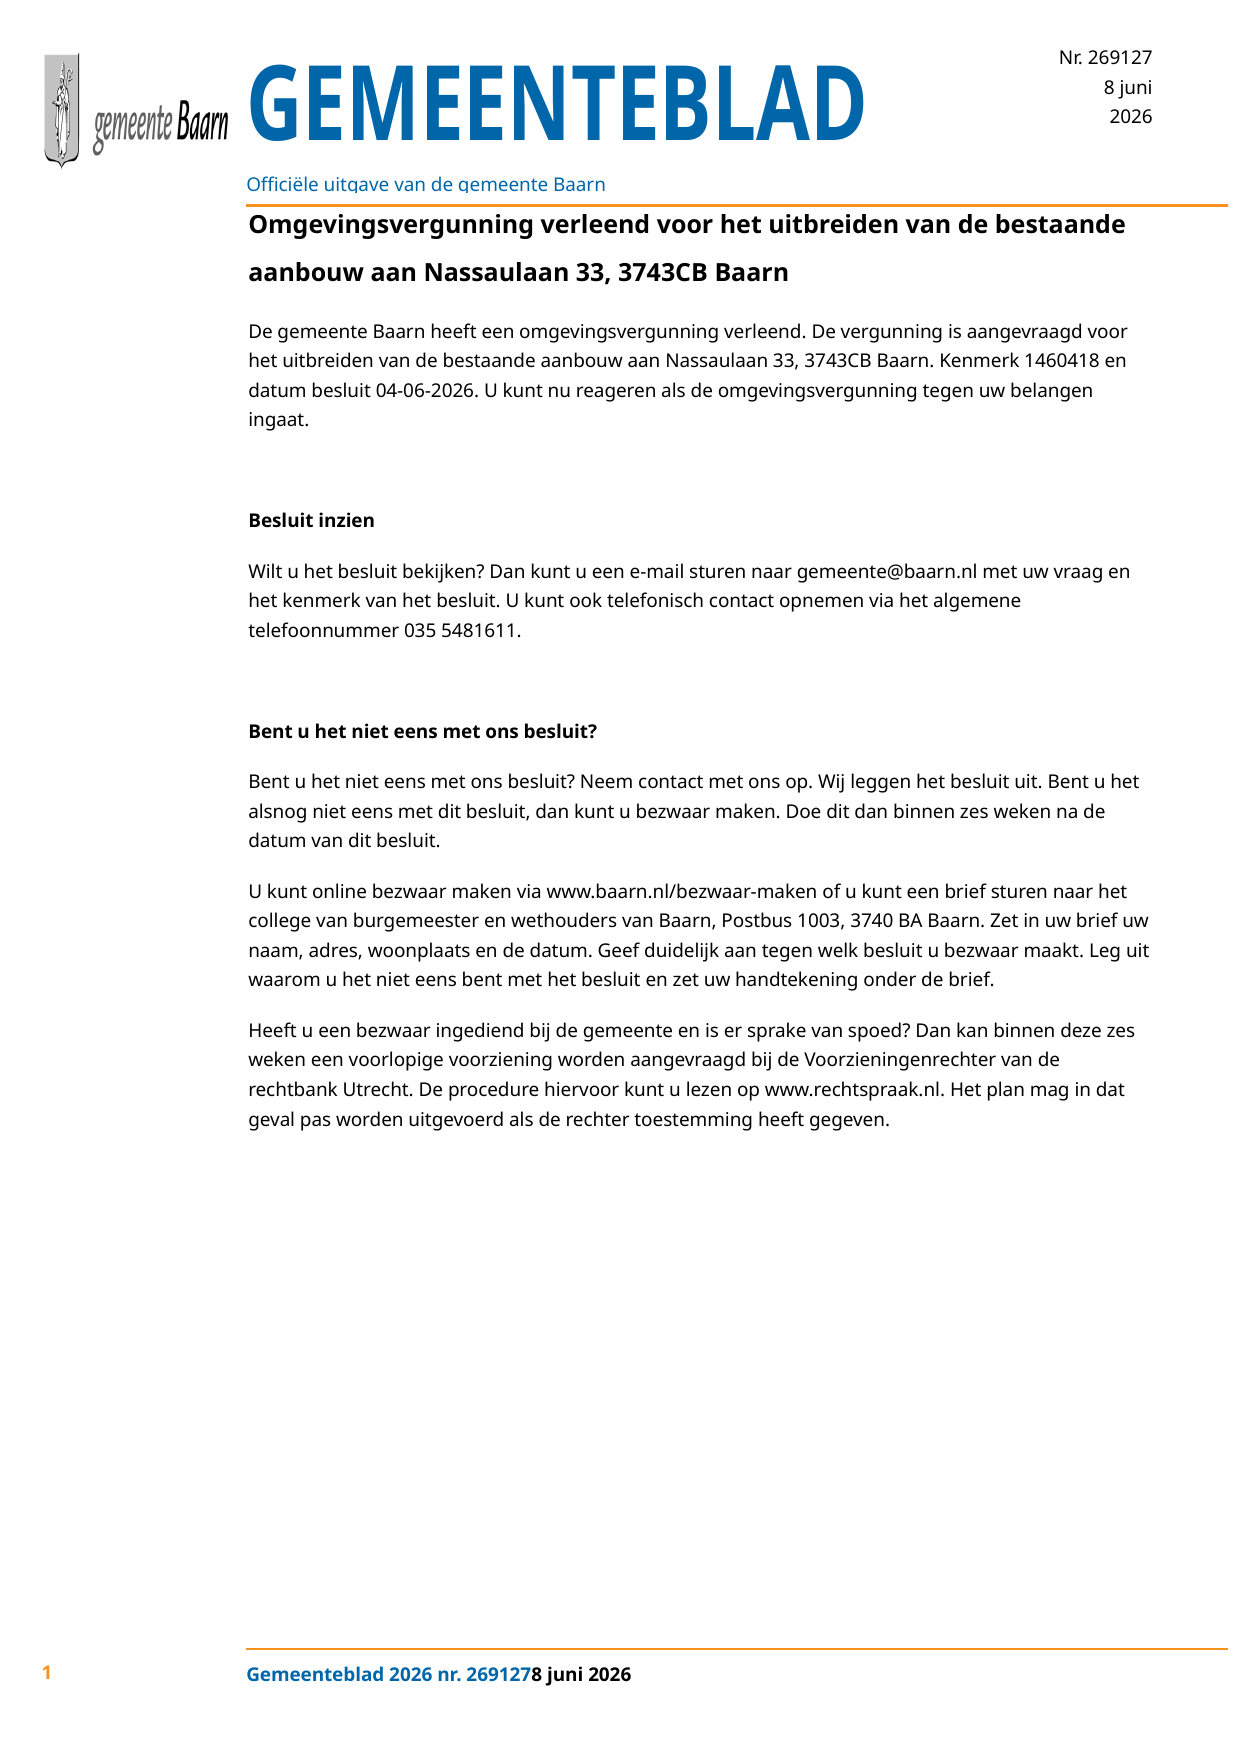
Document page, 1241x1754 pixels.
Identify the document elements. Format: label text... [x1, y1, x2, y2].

text Wilt u het besluit bekijken? Dan kunt u een e-mail sturen naar gemeente@baarn.nl met uw vraag en het kenmerk van het besluit. U kunt ook telefonisch contact opnemen via het algemene telefoonnummer 035 5481611. [248, 558, 1152, 643]
text Heeft u een bezwaar ingediend bij de gemeente en is er sprake van spoed? Dan kan binnen deze zes weken een voorlopige voorziening worden aangevraagd bij de Voorzieningenrechter van de rechtbank Utrecht. De procedure hiervoor kunt u lezen op www.rechtspraak.nl. Het plan mag in dat geval pas worden uitgevoerd als de rechter toestemming heeft gegeven. [248, 1017, 1152, 1132]
text Bent u het niet eens met ons besluit? Neem contact met ons op. Wij leggen het besluit uit. Bent u het alsnog niet eens met dit besluit, dan kunt u bezwaar maken. Doe dit dan binnen zes weken na de datum van dit besluit. [248, 768, 1152, 853]
text U kunt online bezwaar maken via www.baarn.nl/bezwaar-maken of u kunt een brief sturen naar het college van burgemeester en wethouders van Baarn, Postbus 1003, 3740 BA Baarn. Zet in uw brief uw naam, adres, woonplaats en de datum. Geef duidelijk aan tegen welk besluit u bezwaar maakt. Leg uit waarom u het niet eens bent met het besluit en zet uw handtekening onder de brief. [248, 878, 1152, 992]
text Omgevingsvergunning verleend voor het uitbreiden van de bestaande aanbouw aan Nassaulaan 33, 3743CB Baarn [248, 207, 1152, 288]
picture [41, 47, 231, 172]
text Bent u het niet eens met ons besluit? [248, 718, 1152, 744]
text De gemeente Baarn heeft een omgevingsvergunning verleend. De vergunning is aangevraagd voor het uitbreiden van de bestaande aanbouw aan Nassaulaan 33, 3743CB Baarn. Kenmerk 1460418 en datum besluit 04-06-2026. U kunt nu reageren als de omgevingsvergunning tegen uw belangen ingaat. [248, 318, 1152, 432]
text Besluit inzien [248, 507, 1152, 533]
